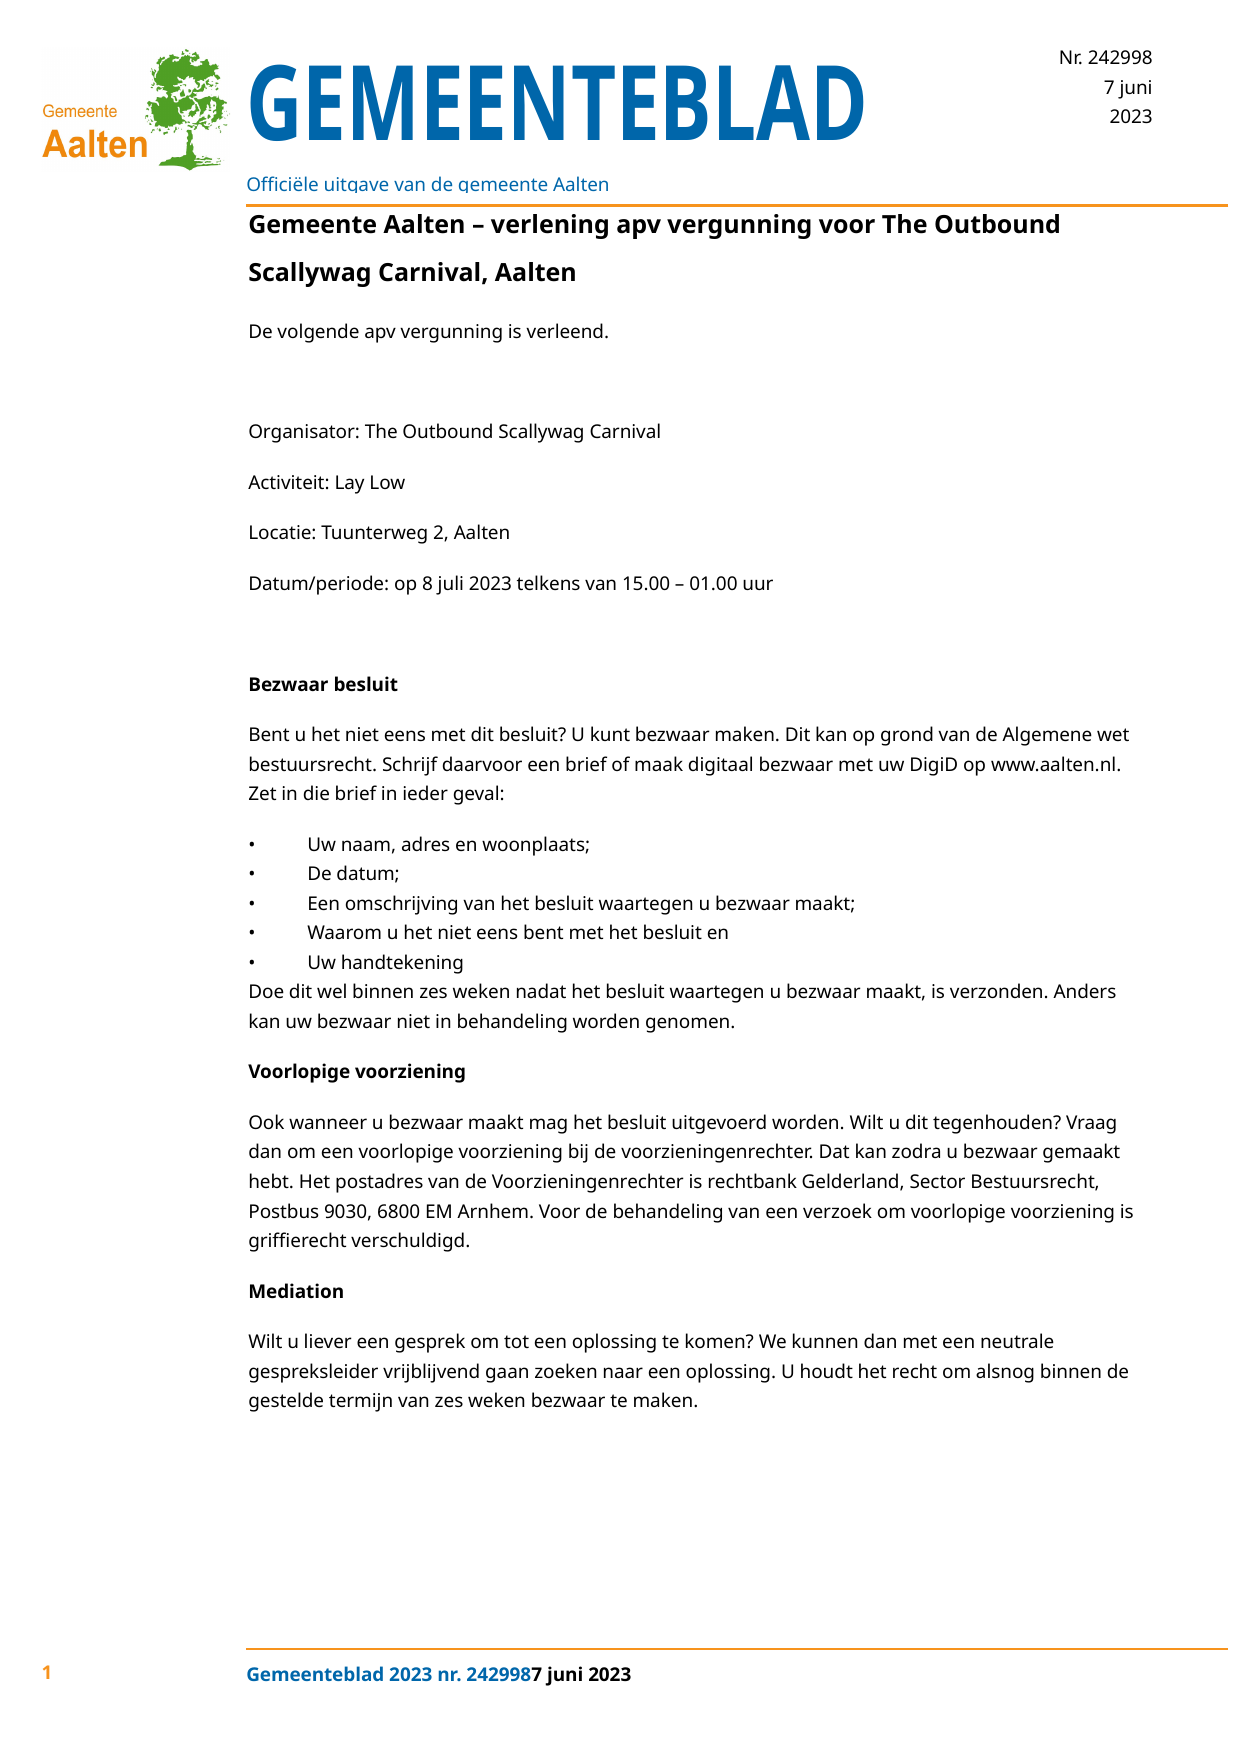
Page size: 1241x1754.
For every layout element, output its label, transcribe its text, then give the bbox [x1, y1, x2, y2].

text Activiteit: Lay Low [248, 469, 1152, 495]
picture [41, 47, 231, 172]
list Uw handtekening [248, 949, 1152, 975]
text Voorlopige voorziening [248, 1059, 1152, 1084]
text Doe dit wel binnen zes weken nadat het besluit waartegen u bezwaar maakt, is verzonden. Anders kan uw bezwaar niet in behandeling worden genomen. [248, 979, 1152, 1034]
text Wilt u liever een gesprek om tot een oplossing te komen? We kunnen dan met een neutrale gespreksleider vrijblijvend gaan zoeken naar een oplossing. U houdt het recht om alsnog binnen de gestelde termijn van zes weken bezwaar te maken. [248, 1328, 1152, 1413]
list Een omschrijving van het besluit waartegen u bezwaar maakt; [248, 890, 1152, 916]
text Bezwaar besluit [248, 671, 1152, 697]
text Organisator: The Outbound Scallywag Carnival [248, 419, 1152, 444]
text De volgende apv vergunning is verleend. [248, 318, 1152, 344]
text Bent u het niet eens met dit besluit? U kunt bezwaar maken. Dit kan op grond van de Algemene wet bestuursrecht. Schrijf daarvoor een brief of maak digitaal bezwaar met uw DigiD op www.aalten.nl. Zet in die brief in ieder geval: [248, 721, 1152, 806]
list Waarom u het niet eens bent met het besluit en [248, 919, 1152, 945]
text Gemeente Aalten – verlening apv vergunning voor The Outbound Scallywag Carnival, Aalten [248, 207, 1152, 288]
text Mediation [248, 1278, 1152, 1304]
list Uw naam, adres en woonplaats; [248, 831, 1152, 857]
text Ook wanneer u bezwaar maakt mag het besluit uitgevoerd worden. Wilt u dit tegenhouden? Vraag dan om een voorlopige voorziening bij de voorzieningenrechter. Dat kan zodra u bezwaar gemaakt hebt. Het postadres van de Voorzieningenrechter is rechtbank Gelderland, Sector Bestuursrecht, Postbus 9030, 6800 EM Arnhem. Voor de behandeling van een verzoek om voorlopige voorziening is griffierecht verschuldigd. [248, 1109, 1152, 1253]
list De datum; [248, 860, 1152, 886]
text Datum/periode: op 8 juli 2023 telkens van 15.00 – 01.00 uur [248, 570, 1152, 596]
text Locatie: Tuunterweg 2, Aalten [248, 519, 1152, 545]
